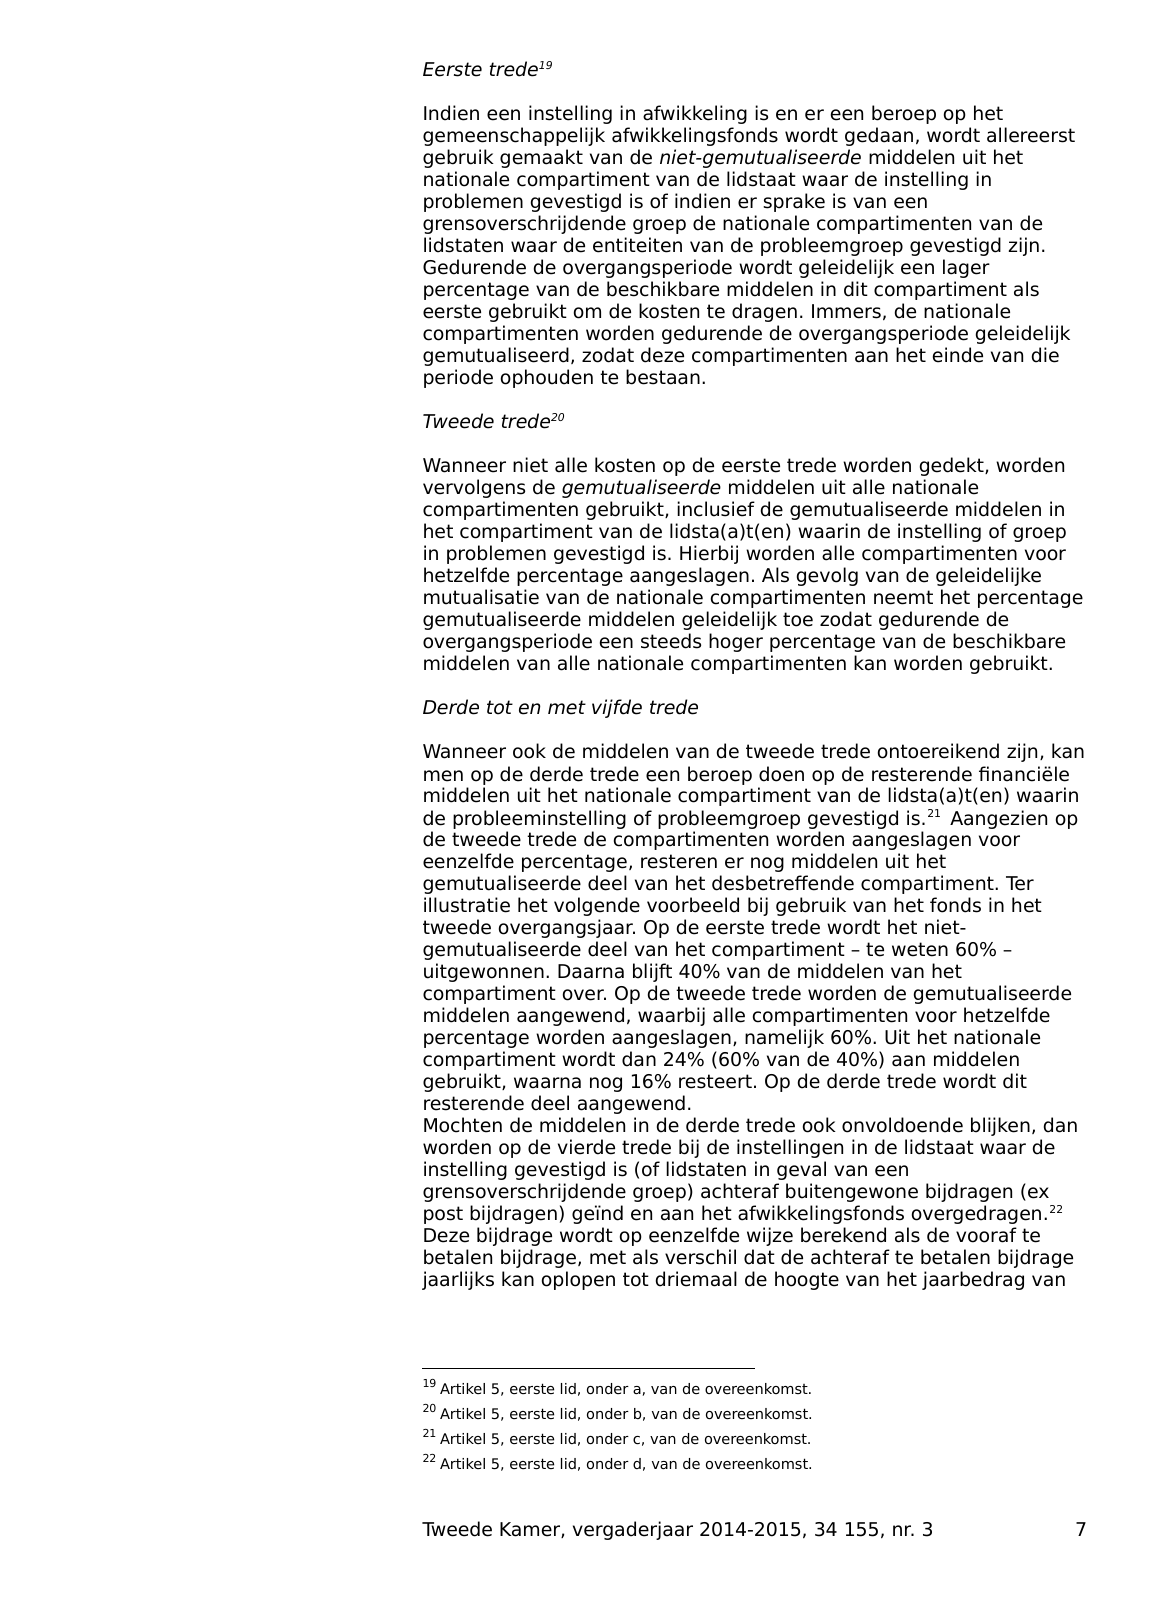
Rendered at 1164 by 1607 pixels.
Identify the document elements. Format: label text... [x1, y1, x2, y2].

text Wanneer niet alle kosten op de eerste trede worden gedekt, worden vervolgens de gemutualiseerde middelen uit alle nationale compartimenten gebruikt, inclusief de gemutualiseerde middelen in het compartiment van de lidsta(a)t(en) waarin de instelling of groep in problemen gevestigd is. Hierbij worden alle compartimenten voor hetzelfde percentage aangeslagen. Als gevolg van de geleidelijke mutualisatie van de nationale compartimenten neemt het percentage gemutualiseerde middelen geleidelijk toe zodat gedurende de overgangsperiode een steeds hoger percentage van de beschikbare middelen van alle nationale compartimenten kan worden gebruikt. [422, 455, 1087, 675]
text Indien een instelling in afwikkeling is en er een beroep op het gemeenschappelijk afwikkelingsfonds wordt gedaan, wordt allereerst gebruik gemaakt van de niet-gemutualiseerde middelen uit het nationale compartiment van de lidstaat waar de instelling in problemen gevestigd is of indien er sprake is van een grensoverschrijdende groep de nationale compartimenten van de lidstaten waar de entiteiten van de probleemgroep gevestigd zijn. Gedurende de overgangsperiode wordt geleidelijk een lager percentage van de beschikbare middelen in dit compartiment als eerste gebruikt om de kosten te dragen. Immers, de nationale compartimenten worden gedurende de overgangsperiode geleidelijk gemutualiseerd, zodat deze compartimenten aan het einde van die periode ophouden te bestaan. [422, 103, 1087, 389]
text Artikel 5, eerste lid, onder c, van de overeenkomst. [422, 1427, 1087, 1449]
text Artikel 5, eerste lid, onder a, van de overeenkomst. [422, 1377, 1087, 1399]
subtitle Eerste trede [422, 59, 1087, 81]
subtitle Derde tot en met vijfde trede [422, 697, 1087, 719]
subtitle Tweede trede [422, 411, 1087, 433]
text Mochten de middelen in de derde trede ook onvoldoende blijken, dan worden op de vierde trede bij de instellingen in de lidstaat waar de instelling gevestigd is (of lidstaten in geval van een grensoverschrijdende groep) achteraf buitengewone bijdragen (ex post bijdragen) geïnd en aan het afwikkelingsfonds overgedragen. Deze bijdrage wordt op eenzelfde wijze berekend als de vooraf te betalen bijdrage, met als verschil dat de achteraf te betalen bijdrage jaarlijks kan oplopen tot driemaal de hoogte van het jaarbedrag van [422, 1115, 1087, 1291]
text Artikel 5, eerste lid, onder d, van de overeenkomst. [422, 1452, 1087, 1474]
text Wanneer ook de middelen van de tweede trede ontoereikend zijn, kan men op de derde trede een beroep doen op de resterende financiële middelen uit het nationale compartiment van de lidsta(a)t(en) waarin de probleeminstelling of probleemgroep gevestigd is. Aangezien op de tweede trede de compartimenten worden aangeslagen voor eenzelfde percentage, resteren er nog middelen uit het gemutualiseerde deel van het desbetreffende compartiment. Ter illustratie het volgende voorbeeld bij gebruik van het fonds in het tweede overgangsjaar. Op de eerste trede wordt het niet-gemutualiseerde deel van het compartiment – te weten 60% – uitgewonnen. Daarna blijft 40% van de middelen van het compartiment over. Op de tweede trede worden de gemutualiseerde middelen aangewend, waarbij alle compartimenten voor hetzelfde percentage worden aangeslagen, namelijk 60%. Uit het nationale compartiment wordt dan 24% (60% van de 40%) aan middelen gebruikt, waarna nog 16% resteert. Op de derde trede wordt dit resterende deel aangewend. [422, 741, 1087, 1115]
text Artikel 5, eerste lid, onder b, van de overeenkomst. [422, 1402, 1087, 1424]
